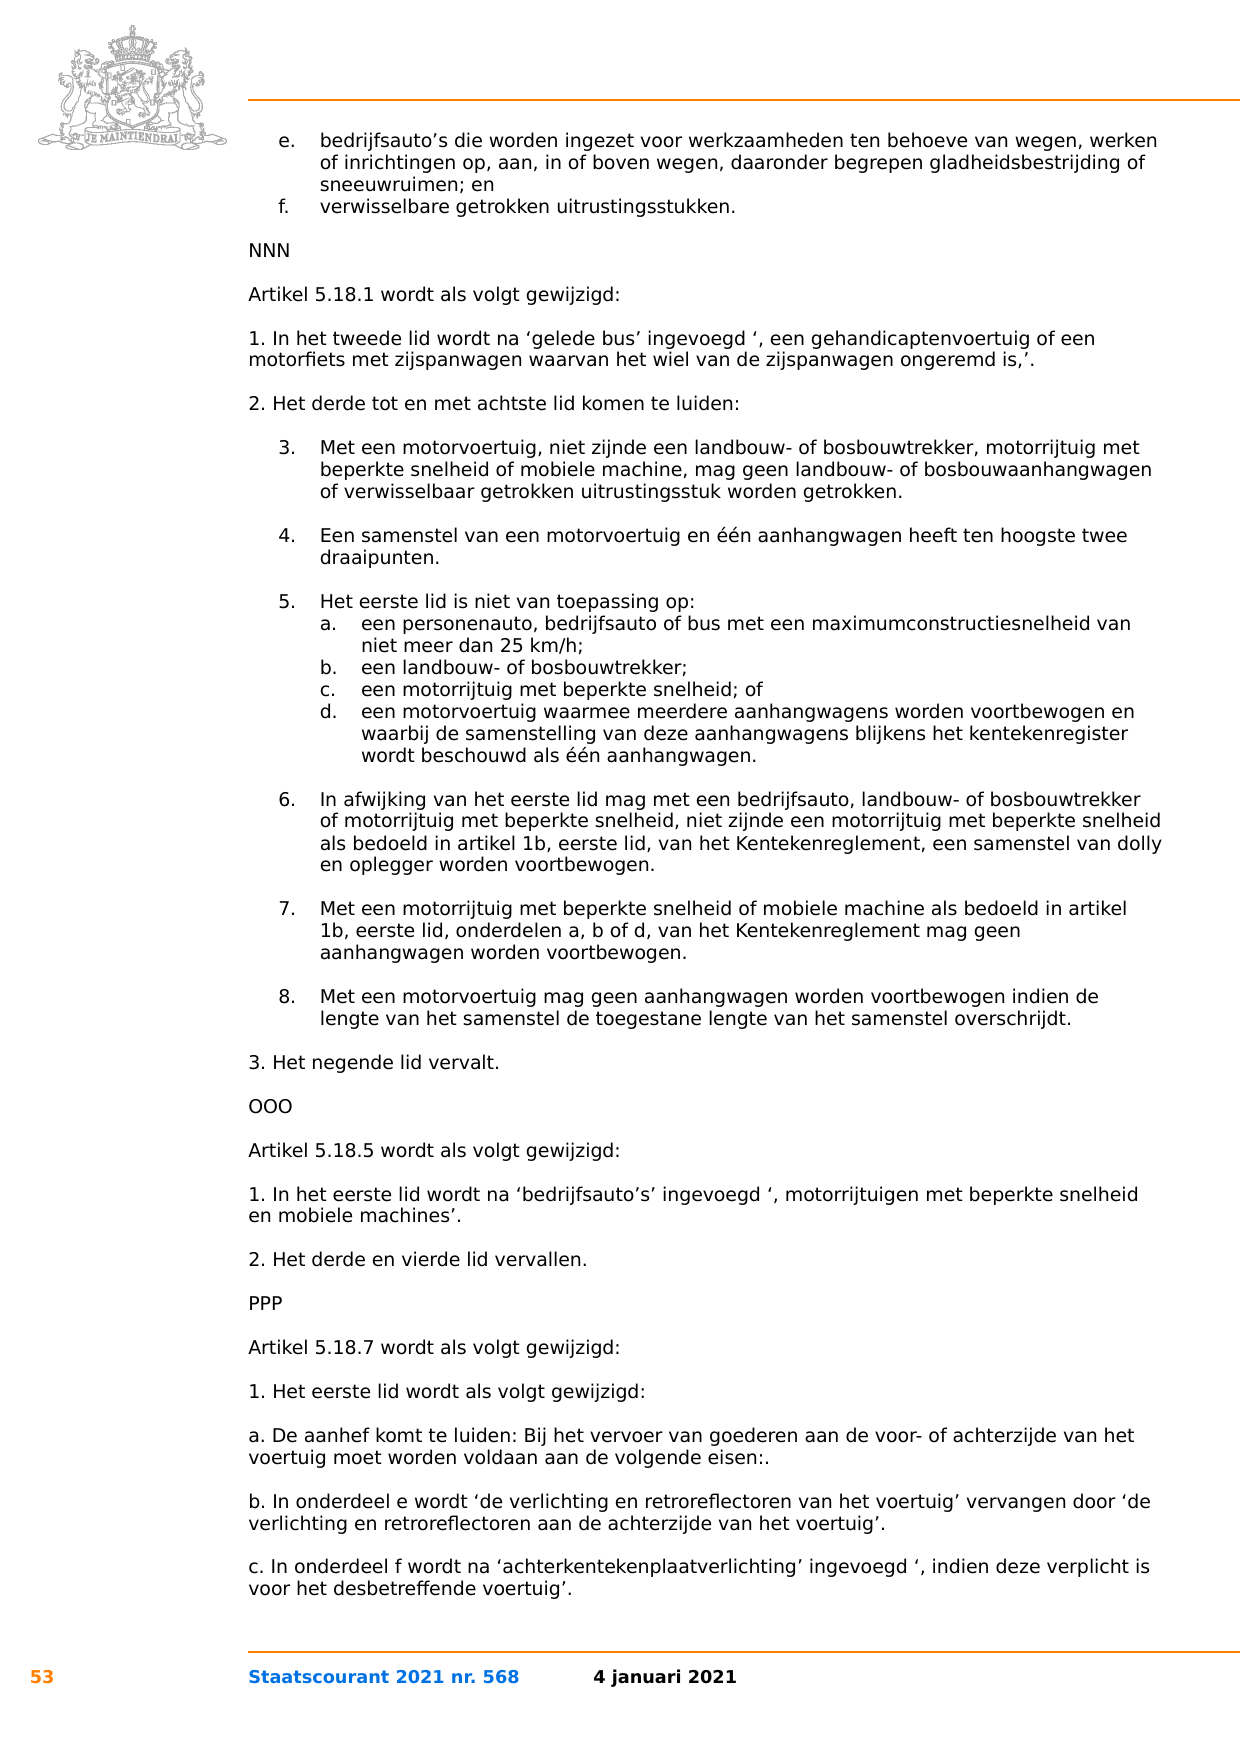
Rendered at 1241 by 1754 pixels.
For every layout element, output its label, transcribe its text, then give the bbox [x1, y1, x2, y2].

text NNN [248, 240, 1163, 262]
text f. verwisselbare getrokken uitrustingsstukken. [278, 196, 1163, 218]
text 1. In het eerste lid wordt na ‘bedrijfsauto’s’ ingevoegd ‘, motorrijtuigen met beperkte snelheid en mobiele machines’. [248, 1183, 1163, 1227]
text Artikel 5.18.5 wordt als volgt gewijzigd: [248, 1139, 1163, 1162]
text d. een motorvoertuig waarmee meerdere aanhangwagens worden voortbewogen en waarbij de samenstelling van deze aanhangwagens blijkens het kentekenregister wordt beschouwd als één aanhangwagen. [319, 701, 1163, 767]
text PPP [248, 1293, 1163, 1315]
picture [38, 25, 227, 150]
text Artikel 5.18.7 wordt als volgt gewijzigd: [248, 1337, 1163, 1359]
text 3. Met een motorvoertuig, niet zijnde een landbouw- of bosbouwtrekker, motorrijtuig met beperkte snelheid of mobiele machine, mag geen landbouw- of bosbouwaanhangwagen of verwisselbaar getrokken uitrustingsstuk worden getrokken. [278, 437, 1163, 503]
text 4. Een samenstel van een motorvoertuig en één aanhangwagen heeft ten hoogste twee draaipunten. [278, 525, 1163, 569]
text c. een motorrijtuig met beperkte snelheid; of [319, 679, 1163, 701]
text 8. Met een motorvoertuig mag geen aanhangwagen worden voortbewogen indien de lengte van het samenstel de toegestane lengte van het samenstel overschrijdt. [278, 986, 1163, 1030]
text Artikel 5.18.1 wordt als volgt gewijzigd: [248, 283, 1163, 306]
text 3. Het negende lid vervalt. [248, 1052, 1163, 1074]
text 1. In het tweede lid wordt na ‘gelede bus’ ingevoegd ‘, een gehandicaptenvoertuig of een motorfiets met zijspanwagen waarvan het wiel van de zijspanwagen ongeremd is,’. [248, 327, 1163, 371]
text 6. In afwijking van het eerste lid mag met een bedrijfsauto, landbouw- of bosbouwtrekker of motorrijtuig met beperkte snelheid, niet zijnde een motorrijtuig met beperkte snelheid als bedoeld in artikel 1b, eerste lid, van het Kentekenreglement, een samenstel van dolly en oplegger worden voortbewogen. [278, 788, 1163, 876]
text e. bedrijfsauto’s die worden ingezet voor werkzaamheden ten behoeve van wegen, werken of inrichtingen op, aan, in of boven wegen, daaronder begrepen gladheidsbestrijding of sneeuwruimen; en [278, 130, 1163, 196]
text OOO [248, 1096, 1163, 1118]
text 5. Het eerste lid is niet van toepassing op: [278, 591, 1163, 613]
text 7. Met een motorrijtuig met beperkte snelheid of mobiele machine als bedoeld in artikel 1b, eerste lid, onderdelen a, b of d, van het Kentekenreglement mag geen aanhangwagen worden voortbewogen. [278, 898, 1163, 964]
text 2. Het derde tot en met achtste lid komen te luiden: [248, 393, 1163, 415]
text b. In onderdeel e wordt ‘de verlichting en retroreflectoren van het voertuig’ vervangen door ‘de verlichting en retroreflectoren aan de achterzijde van het voertuig’. [248, 1491, 1163, 1534]
text 2. Het derde en vierde lid vervallen. [248, 1249, 1163, 1271]
text b. een landbouw- of bosbouwtrekker; [319, 657, 1163, 679]
text a. een personenauto, bedrijfsauto of bus met een maximumconstructiesnelheid van niet meer dan 25 km/h; [319, 613, 1163, 657]
text c. In onderdeel f wordt na ‘achterkentekenplaatverlichting’ ingevoegd ‘, indien deze verplicht is voor het desbetreffende voertuig’. [248, 1556, 1163, 1600]
text 1. Het eerste lid wordt als volgt gewijzigd: [248, 1381, 1163, 1403]
text a. De aanhef komt te luiden: Bij het vervoer van goederen aan de voor- of achterzijde van het voertuig moet worden voldaan aan de volgende eisen:. [248, 1425, 1163, 1469]
